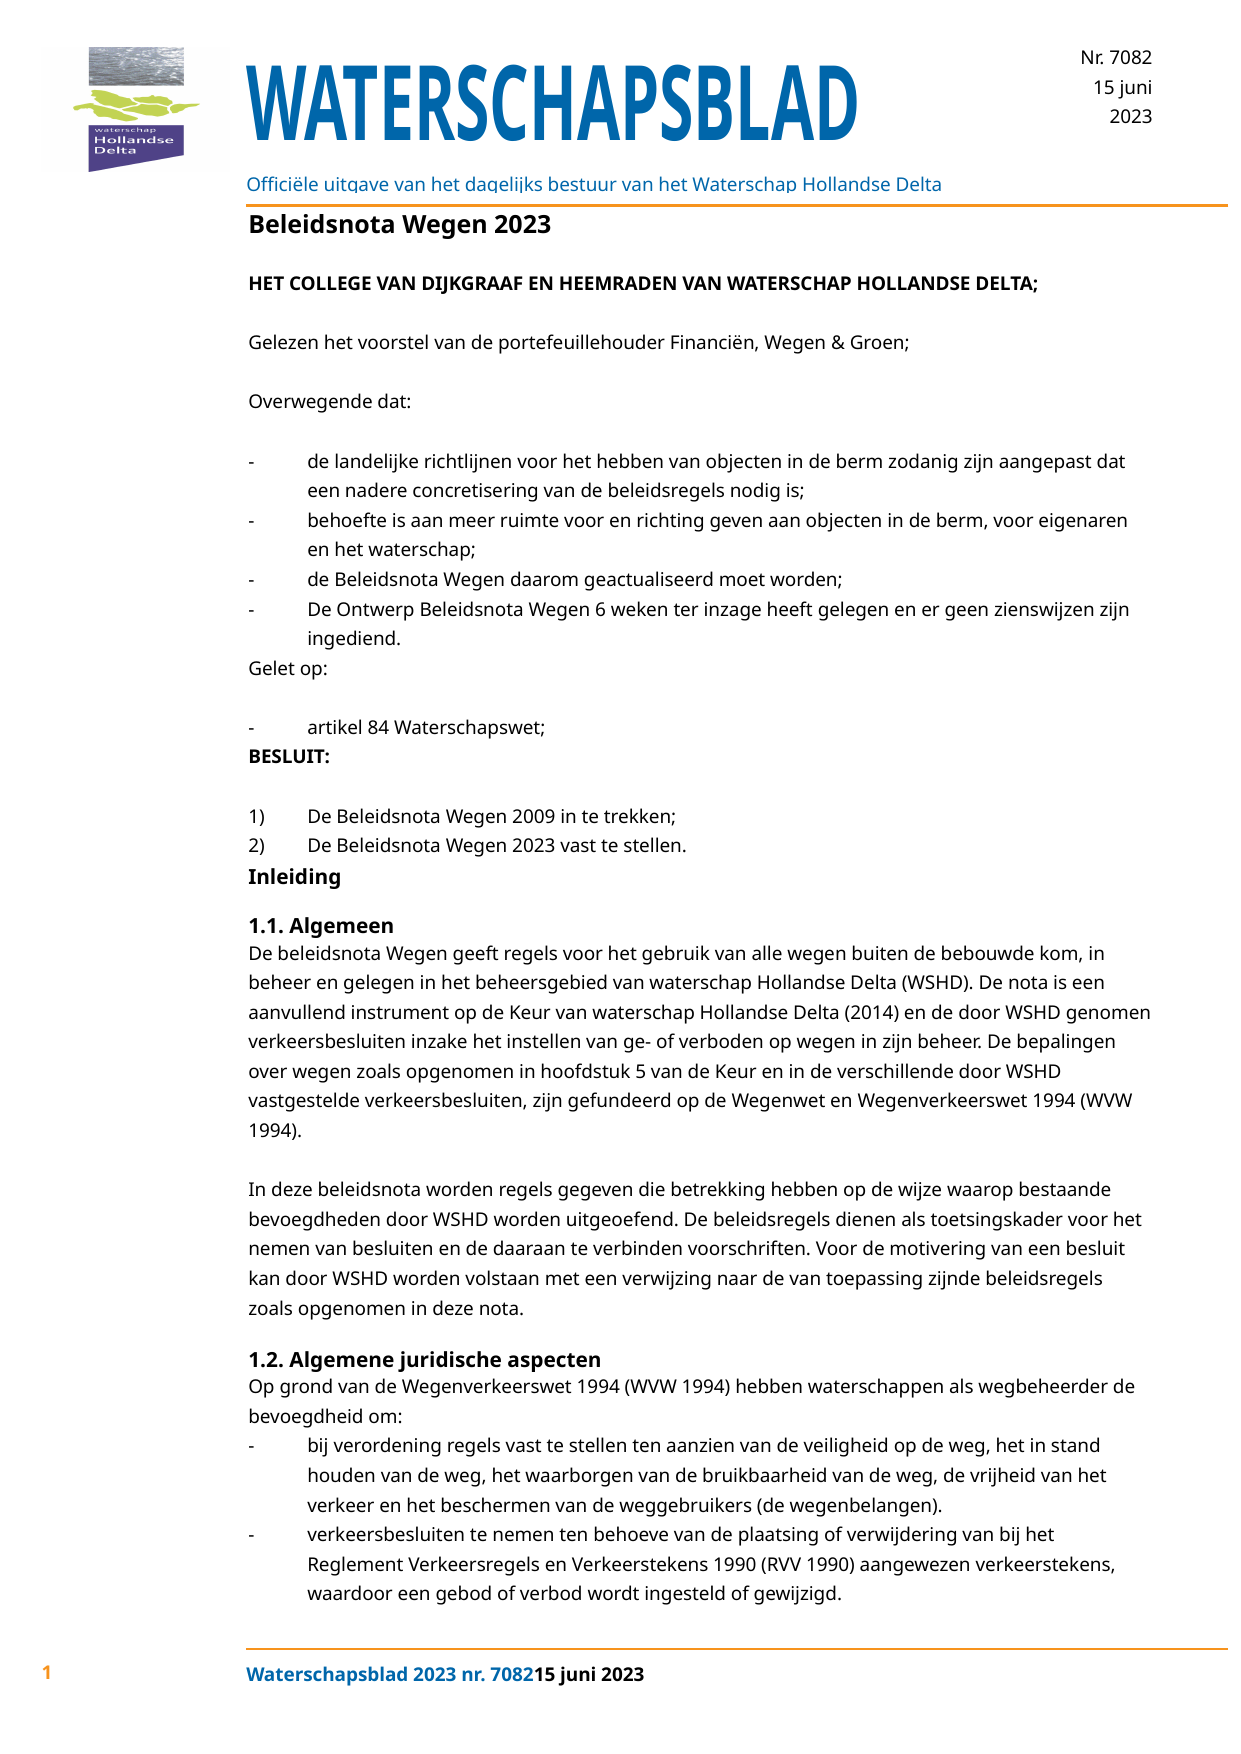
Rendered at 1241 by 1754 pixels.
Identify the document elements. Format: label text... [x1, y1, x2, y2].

text Gelet op: [248, 655, 1152, 681]
list verkeersbesluiten te nemen ten behoeve van de plaatsing of verwijdering van bij het Reglement Verkeersregels en Verkeerstekens 1990 (RVV 1990) aangewezen verkeerstekens, waardoor een gebod of verbod wordt ingesteld of gewijzigd. [248, 1521, 1152, 1606]
text BESLUIT: [248, 744, 1152, 769]
text Op grond van de Wegenverkeerswet 1994 (WVW 1994) hebben waterschappen als wegbeheerder de bevoegdheid om: [248, 1373, 1152, 1429]
text Gelezen het voorstel van de portefeuillehouder Financiën, Wegen & Groen; [248, 329, 1152, 355]
list De Beleidsnota Wegen 2023 vast te stellen. [248, 832, 1152, 858]
picture [41, 47, 231, 172]
text Inleiding [248, 862, 1152, 890]
text 1.1. Algemeen [248, 911, 1152, 940]
list De Ontwerp Beleidsnota Wegen 6 weken ter inzage heeft gelegen en er geen zienswijzen zijn ingediend. [248, 596, 1152, 651]
text Overwegende dat: [248, 389, 1152, 414]
text Beleidsnota Wegen 2023 [248, 207, 1152, 241]
list de landelijke richtlijnen voor het hebben van objecten in de berm zodanig zijn aangepast dat een nadere concretisering van de beleidsregels nodig is; [248, 448, 1152, 503]
list artikel 84 Waterschapswet; [248, 714, 1152, 740]
text De beleidsnota Wegen geeft regels voor het gebruik van alle wegen buiten de bebouwde kom, in beheer en gelegen in het beheersgebied van waterschap Hollandse Delta (WSHD). De nota is een aanvullend instrument op de Keur van waterschap Hollandse Delta (2014) en de door WSHD genomen verkeersbesluiten inzake het instellen van ge- of verboden op wegen in zijn beheer. De bepalingen over wegen zoals opgenomen in hoofdstuk 5 van de Keur en in de verschillende door WSHD vastgestelde verkeersbesluiten, zijn gefundeerd op de Wegenwet en Wegenverkeerswet 1994 (WVW 1994). [248, 940, 1152, 1143]
text In deze beleidsnota worden regels gegeven die betrekking hebben op de wijze waarop bestaande bevoegdheden door WSHD worden uitgeoefend. De beleidsregels dienen als toetsingskader voor het nemen van besluiten en de daaraan te verbinden voorschriften. Voor de motivering van een besluit kan door WSHD worden volstaan met een verwijzing naar de van toepassing zijnde beleidsregels zoals opgenomen in deze nota. [248, 1176, 1152, 1320]
list behoefte is aan meer ruimte voor en richting geven aan objecten in de berm, voor eigenaren en het waterschap; [248, 507, 1152, 562]
text HET COLLEGE VAN DIJKGRAAF EN HEEMRADEN VAN WATERSCHAP HOLLANDSE DELTA; [248, 270, 1152, 296]
list de Beleidsnota Wegen daarom geactualiseerd moet worden; [248, 566, 1152, 592]
list De Beleidsnota Wegen 2009 in te trekken; [248, 803, 1152, 828]
text 1.2. Algemene juridische aspecten [248, 1345, 1152, 1373]
list bij verordening regels vast te stellen ten aanzien van de veiligheid op de weg, het in stand houden van de weg, het waarborgen van de bruikbaarheid van de weg, de vrijheid van het verkeer en het beschermen van de weggebruikers (de wegenbelangen). [248, 1433, 1152, 1518]
